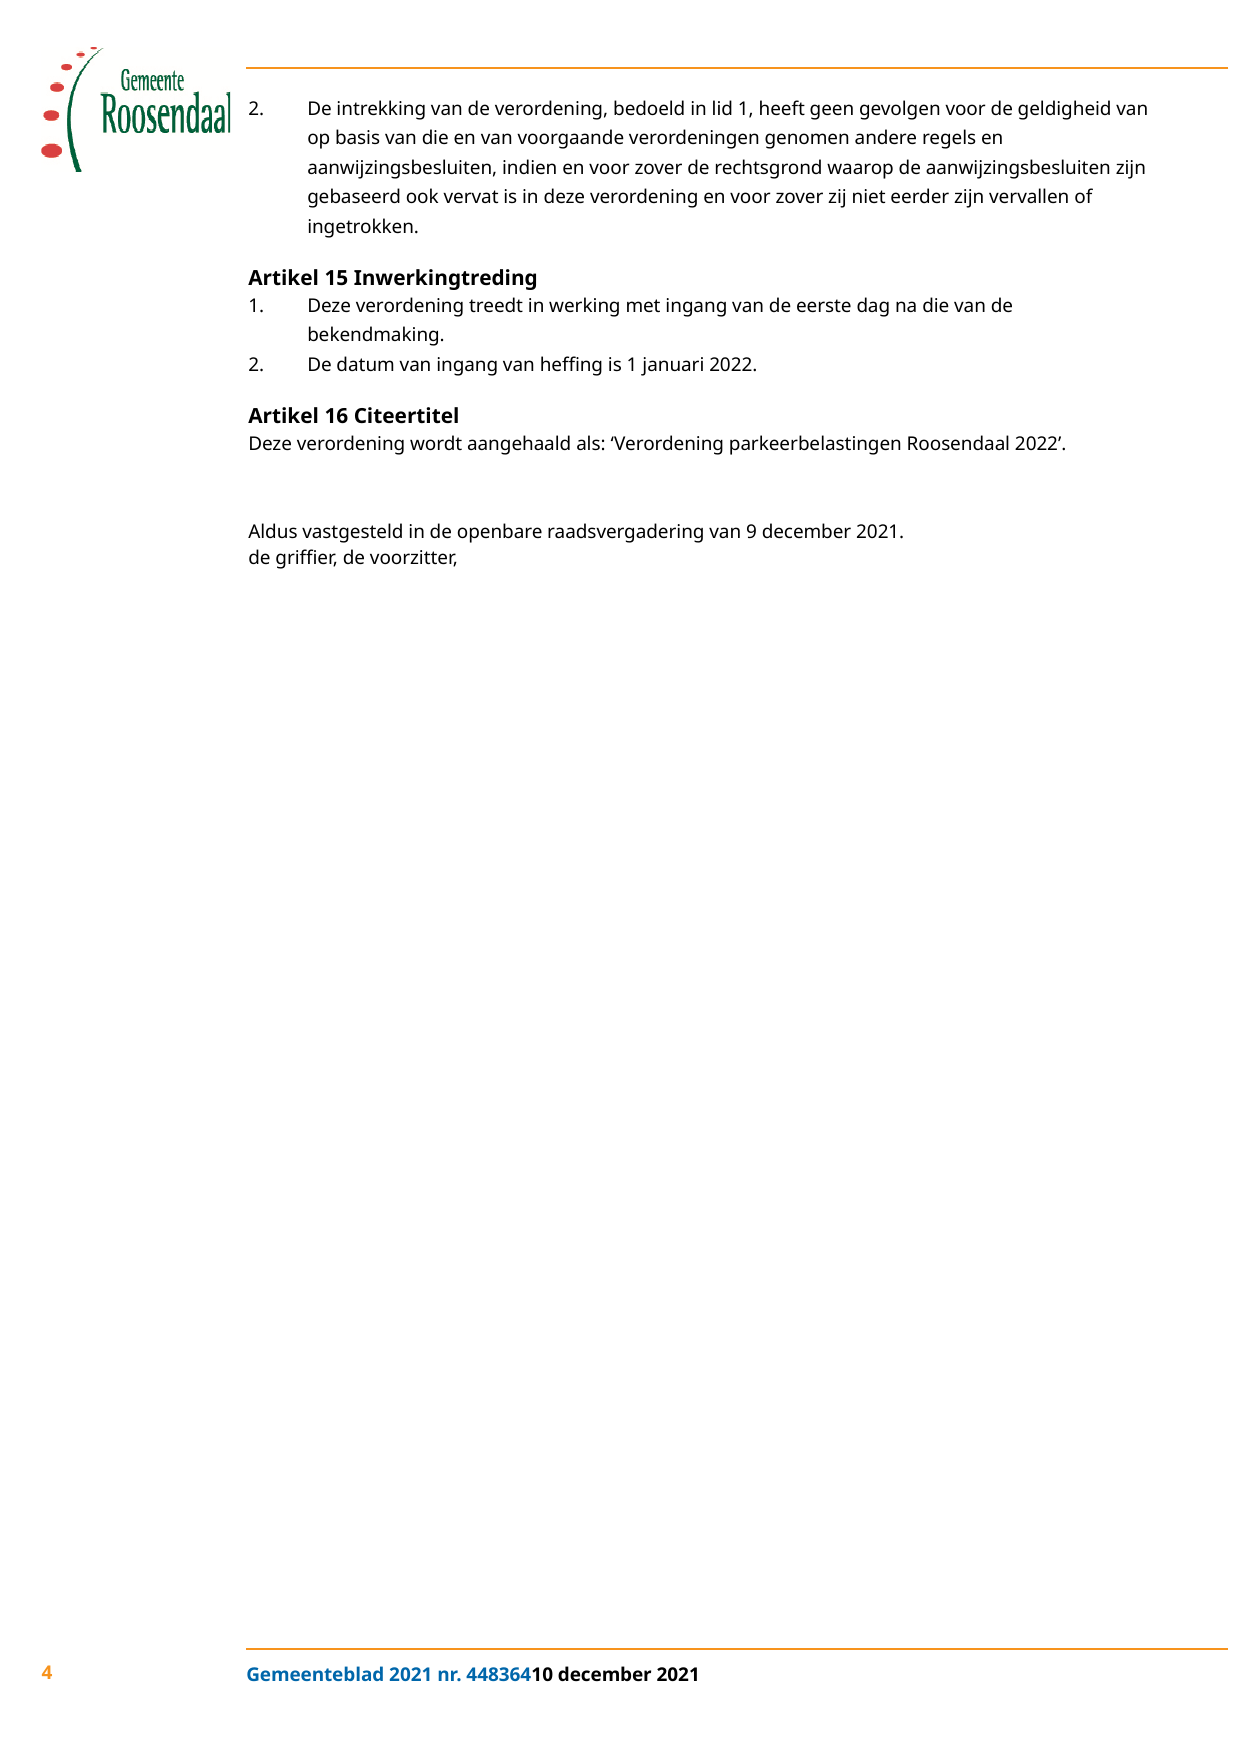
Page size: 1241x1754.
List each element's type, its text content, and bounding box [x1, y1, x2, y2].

picture [41, 47, 231, 172]
text Artikel 15 Inwerkingtreding [248, 263, 1152, 292]
list Deze verordening treedt in werking met ingang van de eerste dag na die van de bekendmaking. [248, 292, 1152, 347]
text Deze verordening wordt aangehaald als: ‘Verordening parkeerbelastingen Roosendaal 2022’. [248, 430, 1152, 456]
text Artikel 16 Citeertitel [248, 402, 1152, 430]
text Aldus vastgesteld in de openbare raadsvergadering van 9 december 2021. [248, 519, 1152, 544]
list De intrekking van de verordening, bedoeld in lid 1, heeft geen gevolgen voor de geldigheid van op basis van die en van voorgaande verordeningen genomen andere regels en aanwijzingsbesluiten, indien en voor zover de rechtsgrond waarop de aanwijzingsbesluiten zijn gebaseerd ook vervat is in deze verordening en voor zover zij niet eerder zijn vervallen of ingetrokken. [248, 95, 1152, 239]
text de griffier, de voorzitter, [248, 544, 1152, 570]
list De datum van ingang van heffing is 1 januari 2022. [248, 351, 1152, 377]
